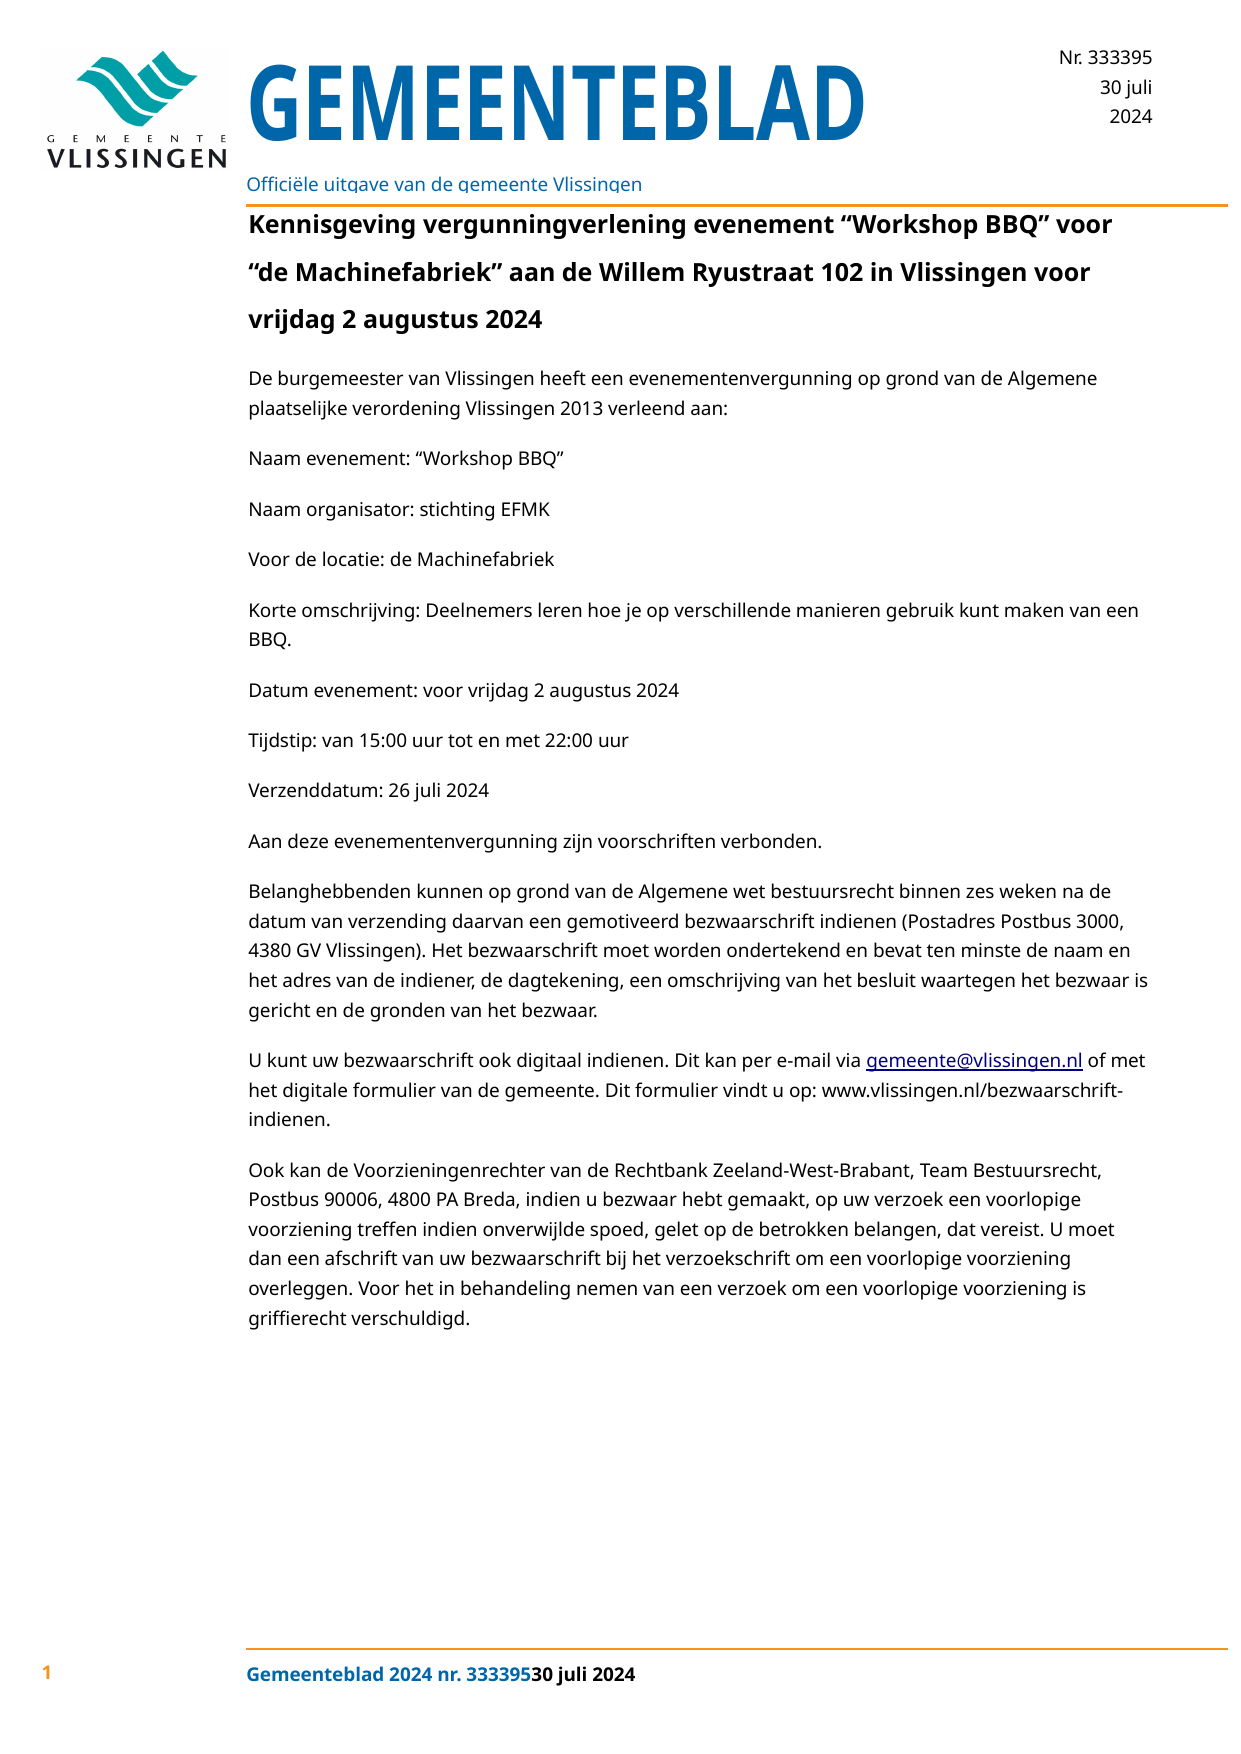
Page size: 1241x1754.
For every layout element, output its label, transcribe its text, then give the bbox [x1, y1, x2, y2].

picture [41, 47, 231, 172]
text U kunt uw bezwaarschrift ook digitaal indienen. Dit kan per e-mail via gemeente@vlissingen.nl of met het digitale formulier van de gemeente. Dit formulier vindt u op: www.vlissingen.nl/bezwaarschrift-indienen. [248, 1047, 1152, 1132]
text Tijdstip: van 15:00 uur tot en met 22:00 uur [248, 727, 1152, 753]
text Datum evenement: voor vrijdag 2 augustus 2024 [248, 677, 1152, 702]
text Voor de locatie: de Machinefabriek [248, 546, 1152, 572]
text Kennisgeving vergunningverlening evenement “Workshop BBQ” voor “de Machinefabriek” aan de Willem Ryustraat 102 in Vlissingen voor vrijdag 2 augustus 2024 [248, 207, 1152, 336]
text De burgemeester van Vlissingen heeft een evenementenvergunning op grond van de Algemene plaatselijke verordening Vlissingen 2013 verleend aan: [248, 366, 1152, 421]
text Korte omschrijving: Deelnemers leren hoe je op verschillende manieren gebruik kunt maken van een BBQ. [248, 597, 1152, 652]
text Ook kan de Voorzieningenrechter van de Rechtbank Zeeland-West-Brabant, Team Bestuursrecht, Postbus 90006, 4800 PA Breda, indien u bezwaar hebt gemaakt, op uw verzoek een voorlopige voorziening treffen indien onverwijlde spoed, gelet op de betrokken belangen, dat vereist. U moet dan een afschrift van uw bezwaarschrift bij het verzoekschrift om een voorlopige voorziening overleggen. Voor het in behandeling nemen van een verzoek om een voorlopige voorziening is griffierecht verschuldigd. [248, 1157, 1152, 1330]
text Belanghebbenden kunnen op grond van de Algemene wet bestuursrecht binnen zes weken na de datum van verzending daarvan een gemotiveerd bezwaarschrift indienen (Postadres Postbus 3000, 4380 GV Vlissingen). Het bezwaarschrift moet worden ondertekend en bevat ten minste de naam en het adres van de indiener, de dagtekening, een omschrijving van het besluit waartegen het bezwaar is gericht en de gronden van het bezwaar. [248, 878, 1152, 1022]
text Verzenddatum: 26 juli 2024 [248, 778, 1152, 803]
text Naam organisator: stichting EFMK [248, 496, 1152, 522]
text Aan deze evenementenvergunning zijn voorschriften verbonden. [248, 828, 1152, 854]
text Naam evenement: “Workshop BBQ” [248, 446, 1152, 471]
